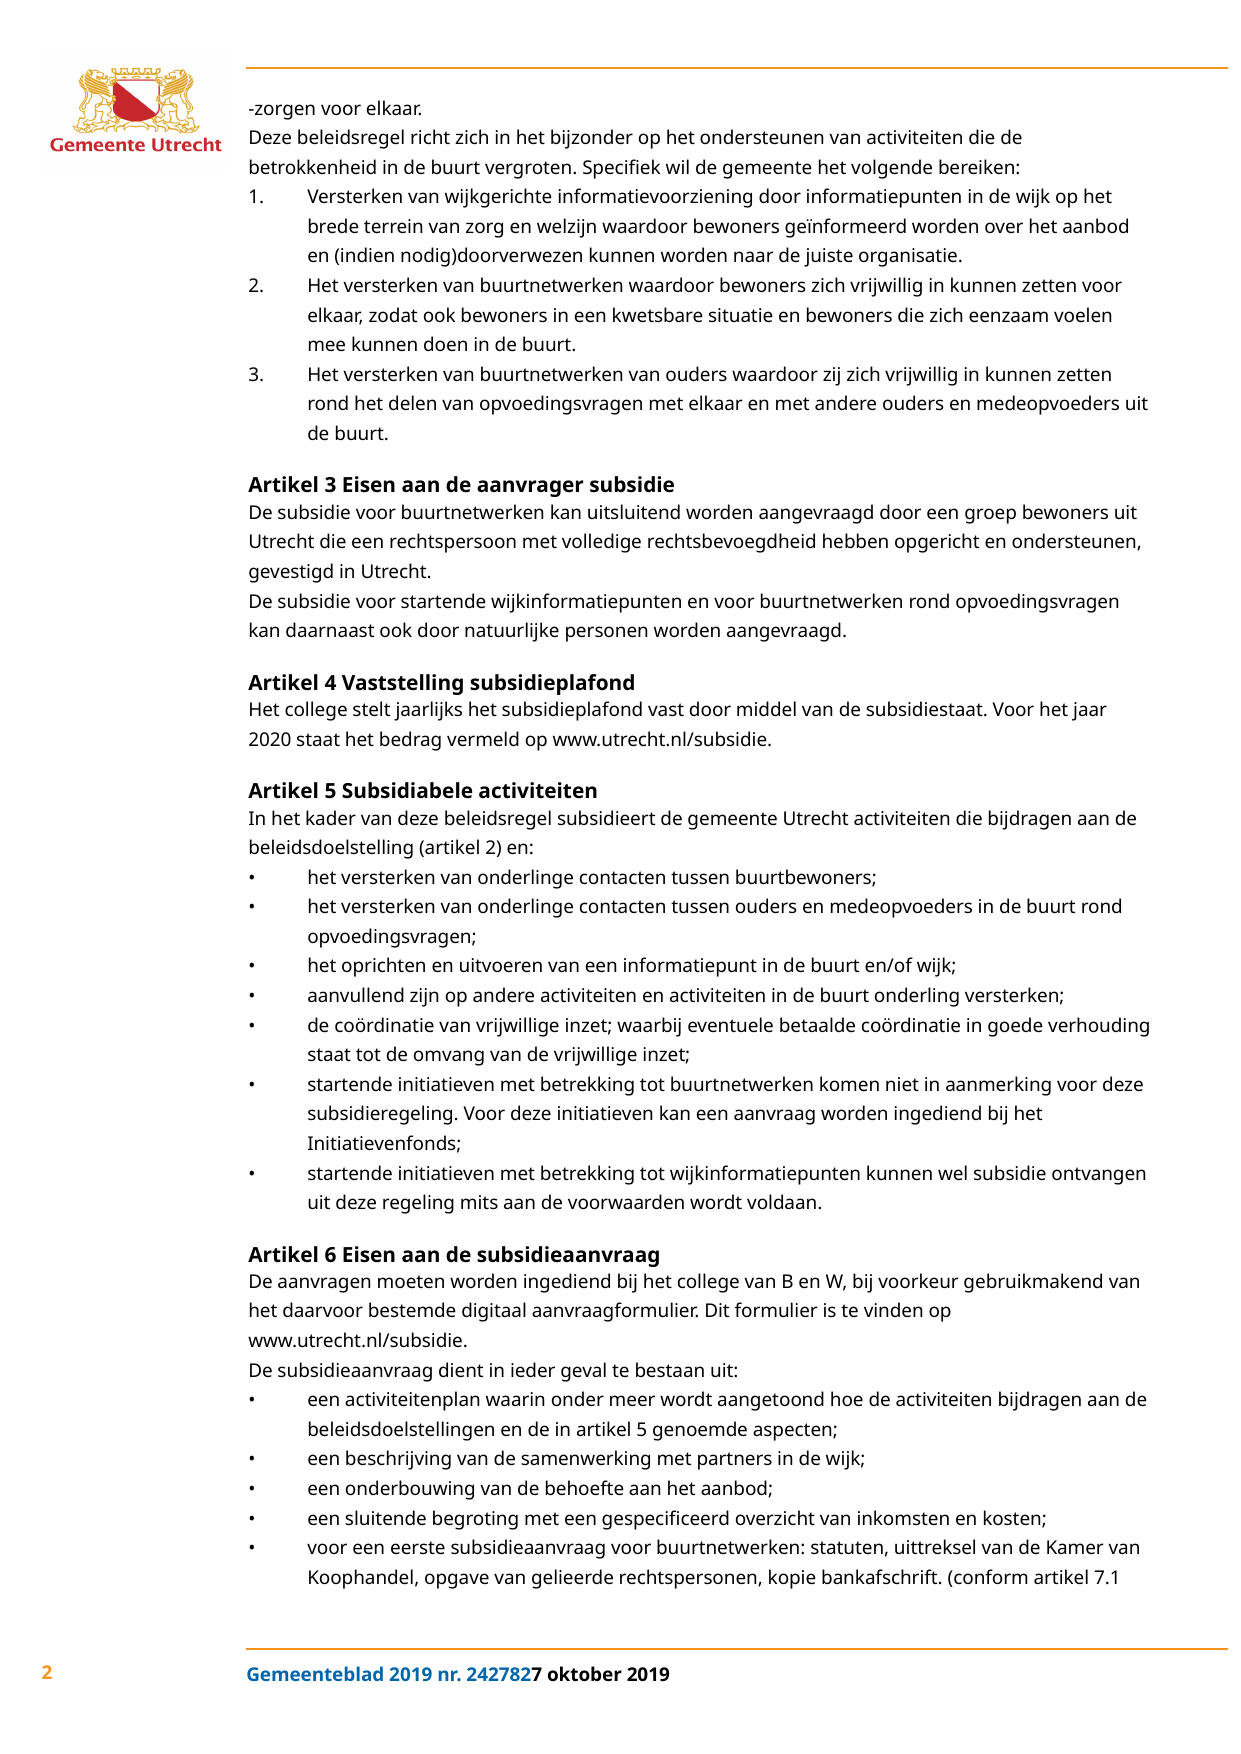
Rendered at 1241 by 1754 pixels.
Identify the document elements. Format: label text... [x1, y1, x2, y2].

list startende initiatieven met betrekking tot buurtnetwerken komen niet in aanmerking voor deze subsidieregeling. Voor deze initiatieven kan een aanvraag worden ingediend bij het Initiatievenfonds; [248, 1071, 1152, 1156]
list voor een eerste subsidieaanvraag voor buurtnetwerken: statuten, uittreksel van de Kamer van Koophandel, opgave van gelieerde rechtspersonen, kopie bankafschrift. (conform artikel 7.1 [248, 1534, 1152, 1590]
list Het versterken van buurtnetwerken waardoor bewoners zich vrijwillig in kunnen zetten voor elkaar, zodat ook bewoners in een kwetsbare situatie en bewoners die zich eenzaam voelen mee kunnen doen in de buurt. [248, 272, 1152, 357]
picture [41, 47, 231, 172]
list een beschrijving van de samenwerking met partners in de wijk; [248, 1446, 1152, 1471]
list Versterken van wijkgerichte informatievoorziening door informatiepunten in de wijk op het brede terrein van zorg en welzijn waardoor bewoners geïnformeerd worden over het aanbod en (indien nodig)doorverwezen kunnen worden naar de juiste organisatie. [248, 183, 1152, 268]
list de coördinatie van vrijwillige inzet; waarbij eventuele betaalde coördinatie in goede verhouding staat tot de omvang van de vrijwillige inzet; [248, 1012, 1152, 1067]
list een sluitende begroting met een gespecificeerd overzicht van inkomsten en kosten; [248, 1505, 1152, 1531]
text Artikel 3 Eisen aan de aanvrager subsidie [248, 471, 1152, 499]
list een activiteitenplan waarin onder meer wordt aangetoond hoe de activiteiten bijdragen aan de beleidsdoelstellingen en de in artikel 5 genoemde aspecten; [248, 1386, 1152, 1442]
text De subsidieaanvraag dient in ieder geval te bestaan uit: [248, 1357, 1152, 1383]
text Deze beleidsregel richt zich in het bijzonder op het ondersteunen van activiteiten die de betrokkenheid in de buurt vergroten. Specifiek wil de gemeente het volgende bereiken: [248, 124, 1152, 180]
list het versterken van onderlinge contacten tussen buurtbewoners; [248, 864, 1152, 889]
list Het versterken van buurtnetwerken van ouders waardoor zij zich vrijwillig in kunnen zetten rond het delen van opvoedingsvragen met elkaar en met andere ouders en medeopvoeders uit de buurt. [248, 361, 1152, 446]
text De subsidie voor startende wijkinformatiepunten en voor buurtnetwerken rond opvoedingsvragen kan daarnaast ook door natuurlijke personen worden aangevraagd. [248, 588, 1152, 643]
text Het college stelt jaarlijks het subsidieplafond vast door middel van de subsidiestaat. Voor het jaar 2020 staat het bedrag vermeld op www.utrecht.nl/subsidie. [248, 696, 1152, 752]
text Artikel 6 Eisen aan de subsidieaanvraag [248, 1240, 1152, 1268]
list startende initiatieven met betrekking tot wijkinformatiepunten kunnen wel subsidie ontvangen uit deze regeling mits aan de voorwaarden wordt voldaan. [248, 1160, 1152, 1215]
text De subsidie voor buurtnetwerken kan uitsluitend worden aangevraagd door een groep bewoners uit Utrecht die een rechtspersoon met volledige rechtsbevoegdheid hebben opgericht en ondersteunen, gevestigd in Utrecht. [248, 499, 1152, 584]
text De aanvragen moeten worden ingediend bij het college van B en W, bij voorkeur gebruikmakend van het daarvoor bestemde digitaal aanvraagformulier. Dit formulier is te vinden op www.utrecht.nl/subsidie. [248, 1268, 1152, 1353]
text In het kader van deze beleidsregel subsidieert de gemeente Utrecht activiteiten die bijdragen aan de beleidsdoelstelling (artikel 2) en: [248, 805, 1152, 860]
text -zorgen voor elkaar. [248, 95, 1152, 121]
list een onderbouwing van de behoefte aan het aanbod; [248, 1475, 1152, 1501]
list aanvullend zijn op andere activiteiten en activiteiten in de buurt onderling versterken; [248, 982, 1152, 1008]
text Artikel 5 Subsidiabele activiteiten [248, 776, 1152, 805]
list het oprichten en uitvoeren van een informatiepunt in de buurt en/of wijk; [248, 953, 1152, 978]
list het versterken van onderlinge contacten tussen ouders en medeopvoeders in de buurt rond opvoedingsvragen; [248, 893, 1152, 949]
text Artikel 4 Vaststelling subsidieplafond [248, 668, 1152, 696]
